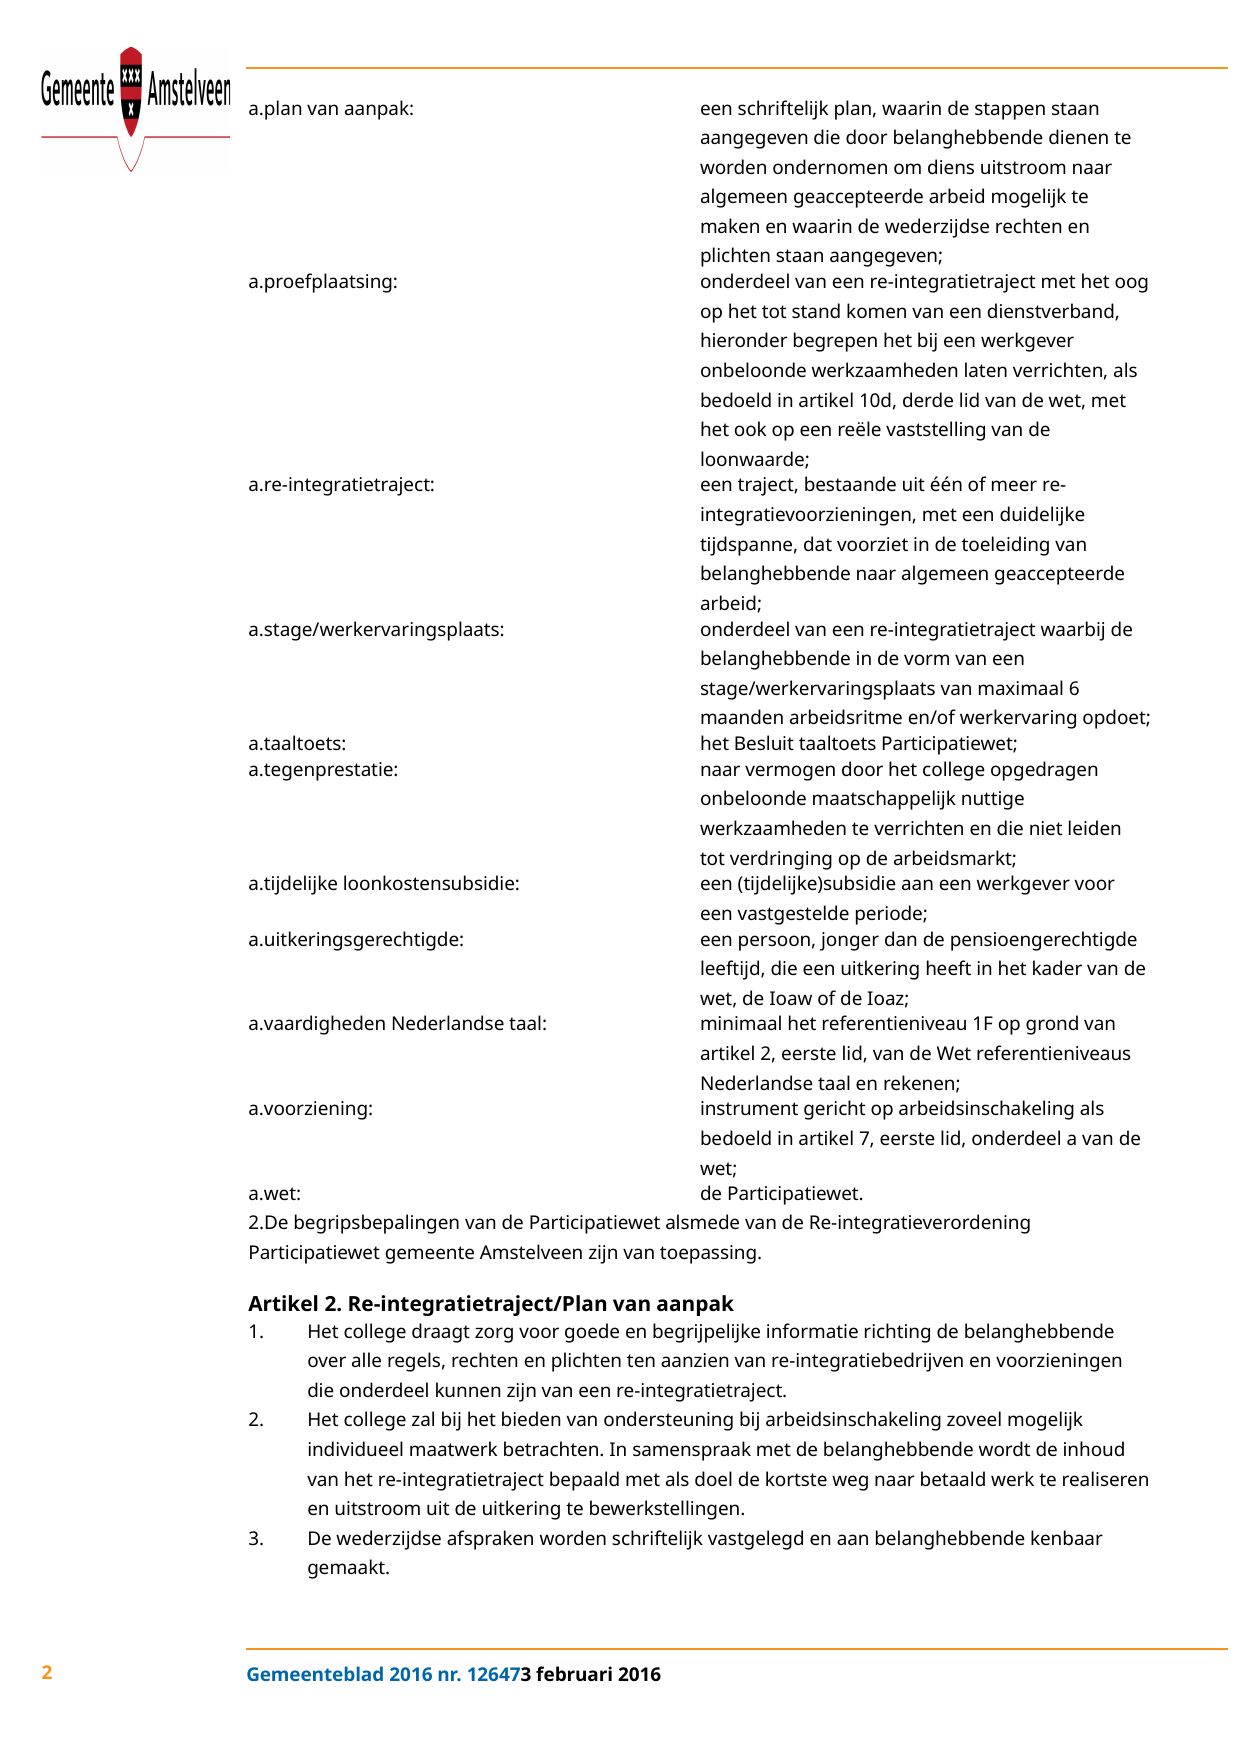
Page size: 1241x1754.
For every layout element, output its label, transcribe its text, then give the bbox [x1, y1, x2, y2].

list De wederzijdse afspraken worden schriftelijk vastgelegd en aan belanghebbende kenbaar gemaakt. [248, 1525, 1152, 1580]
table_cell a.tijdelijke loonkostensubsidie: [248, 870, 700, 926]
table_cell het Besluit taaltoets Participatiewet; [700, 730, 1152, 756]
table_cell a.wet: [248, 1180, 700, 1206]
list Het college zal bij het bieden van ondersteuning bij arbeidsinschakeling zoveel mogelijk individueel maatwerk betrachten. In samenspraak met de belanghebbende wordt de inhoud van het re-integratietraject bepaald met als doel de kortste weg naar betaald werk te realiseren en uitstroom uit de uitkering te bewerkstellingen. [248, 1407, 1152, 1521]
table_cell a.taaltoets: [248, 730, 700, 756]
table_cell een traject, bestaande uit één of meer re-integratievoorzieningen, met een duidelijke tijdspanne, dat voorziet in de toeleiding van belanghebbende naar algemeen geaccepteerde arbeid; [700, 472, 1152, 616]
table_cell a.re-integratietraject: [248, 472, 700, 616]
table_cell a.proefplaatsing: [248, 269, 700, 472]
table_cell a.plan van aanpak: [248, 95, 700, 268]
table_cell a.stage/werkervaringsplaats: [248, 616, 700, 730]
table_cell naar vermogen door het college opgedragen onbeloonde maatschappelijk nuttige werkzaamheden te verrichten en die niet leiden tot verdringing op de arbeidsmarkt; [700, 756, 1152, 870]
table_cell een persoon, jonger dan de pensioengerechtigde leeftijd, die een uitkering heeft in het kader van de wet, de Ioaw of de Ioaz; [700, 926, 1152, 1011]
table_cell onderdeel van een re-integratietraject met het oog op het tot stand komen van een dienstverband, hieronder begrepen het bij een werkgever onbeloonde werkzaamheden laten verrichten, als bedoeld in artikel 10d, derde lid van de wet, met het ook op een reële vaststelling van de loonwaarde; [700, 269, 1152, 472]
table_cell de Participatiewet. [700, 1180, 1152, 1206]
table_cell a.uitkeringsgerechtigde: [248, 926, 700, 1011]
picture [41, 47, 231, 172]
table_cell een (tijdelijke)subsidie aan een werkgever voor een vastgestelde periode; [700, 870, 1152, 926]
list Het college draagt zorg voor goede en begrijpelijke informatie richting de belanghebbende over alle regels, rechten en plichten ten aanzien van re-integratiebedrijven en voorzieningen die onderdeel kunnen zijn van een re-integratietraject. [248, 1318, 1152, 1403]
table_cell minimaal het referentieniveau 1F op grond van artikel 2, eerste lid, van de Wet referentieniveaus Nederlandse taal en rekenen; [700, 1011, 1152, 1096]
text Artikel 2. Re-integratietraject/Plan van aanpak [248, 1289, 1152, 1318]
table_cell instrument gericht op arbeidsinschakeling als bedoeld in artikel 7, eerste lid, onderdeel a van de wet; [700, 1096, 1152, 1180]
table_cell a.vaardigheden Nederlandse taal: [248, 1011, 700, 1096]
table_cell een schriftelijk plan, waarin de stappen staan aangegeven die door belanghebbende dienen te worden ondernomen om diens uitstroom naar algemeen geaccepteerde arbeid mogelijk te maken en waarin de wederzijdse rechten en plichten staan aangegeven; [700, 95, 1152, 268]
table_cell a.tegenprestatie: [248, 756, 700, 870]
table_cell a.voorziening: [248, 1096, 700, 1180]
table_cell onderdeel van een re-integratietraject waarbij de belanghebbende in de vorm van een stage/werkervaringsplaats van maximaal 6 maanden arbeidsritme en/of werkervaring opdoet; [700, 616, 1152, 730]
text 2.De begripsbepalingen van de Participatiewet alsmede van de Re-integratieverordening Participatiewet gemeente Amstelveen zijn van toepassing. [248, 1209, 1152, 1265]
